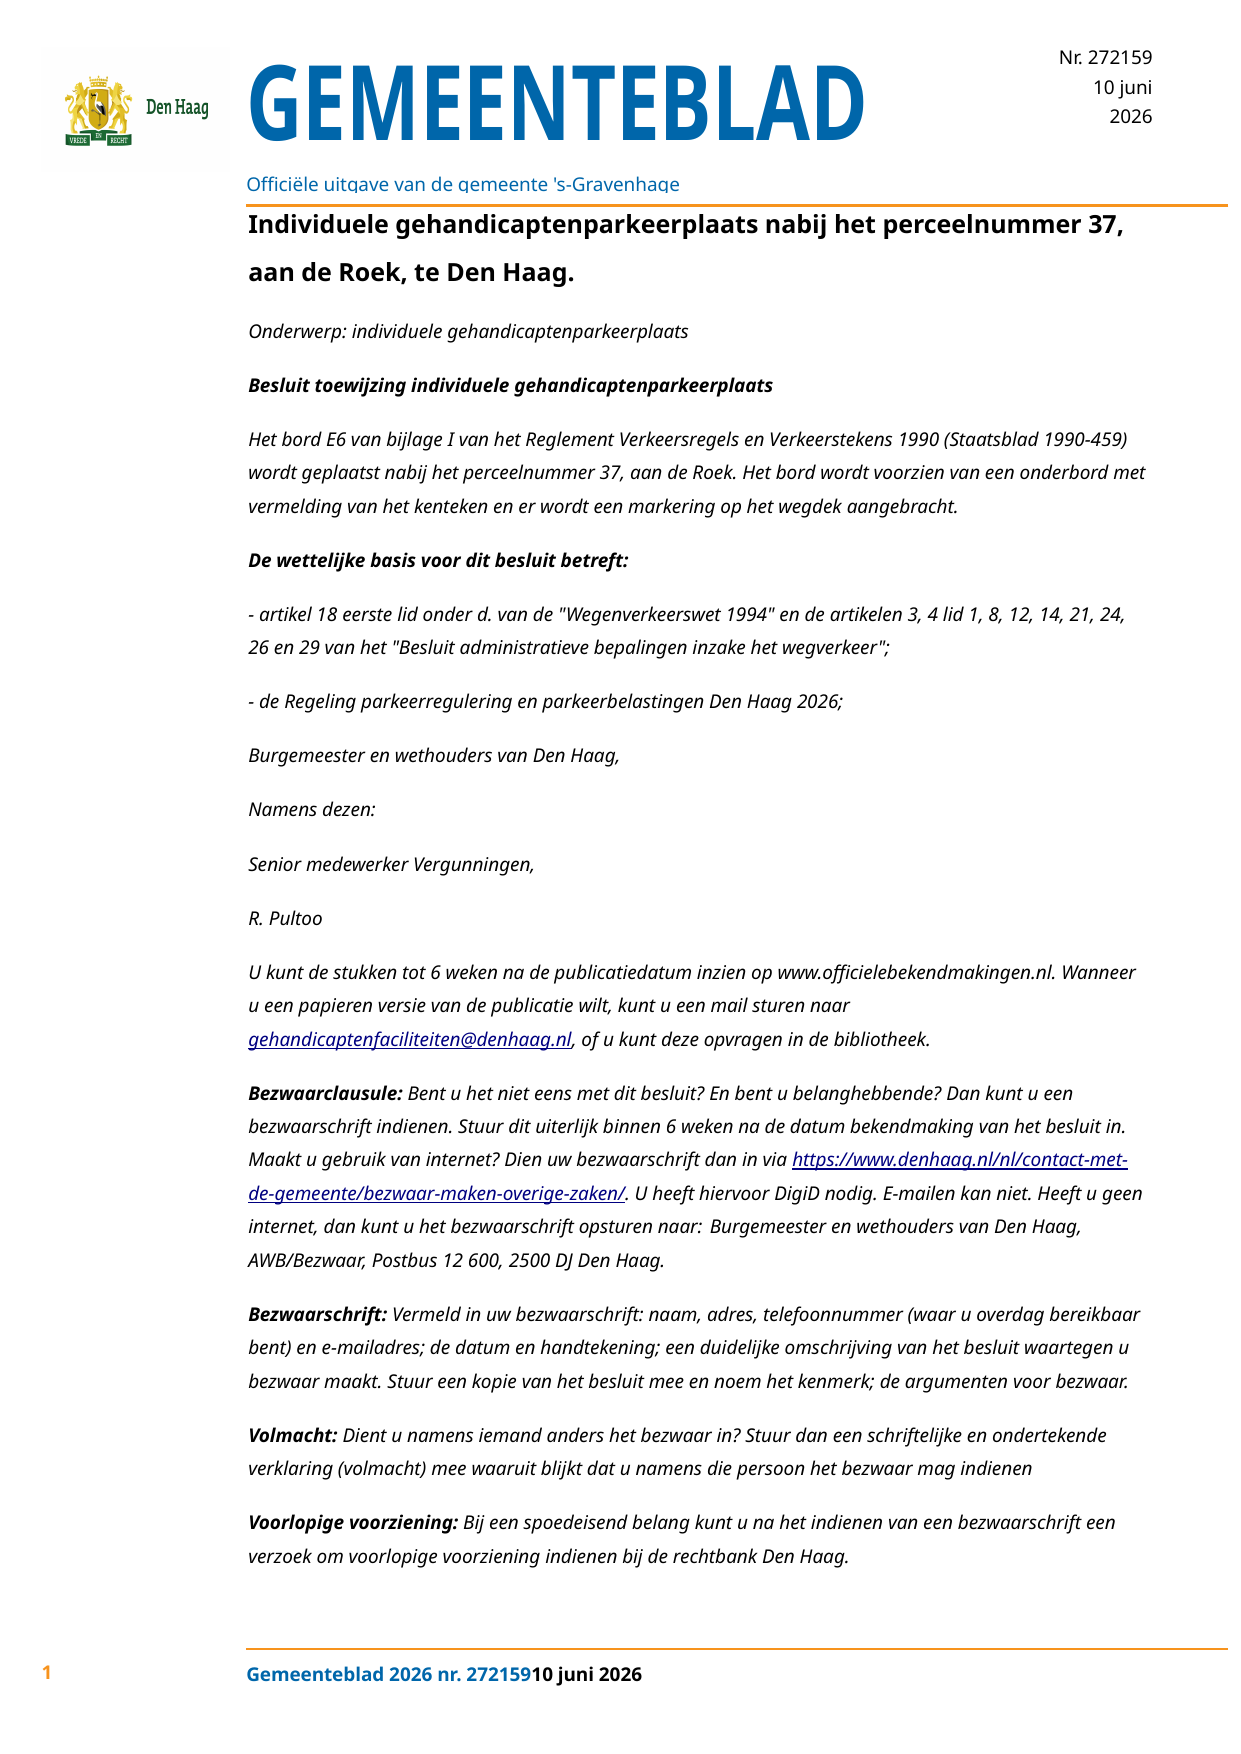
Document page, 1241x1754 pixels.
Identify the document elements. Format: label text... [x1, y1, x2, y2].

text Senior medewerker Vergunningen, [248, 851, 1152, 876]
text Bezwaarclausule: Bent u het niet eens met dit besluit? En bent u belanghebbende? Dan kunt u een bezwaarschrift indienen. Stuur dit uiterlijk binnen 6 weken na de datum bekendmaking van het besluit in. Maakt u gebruik van internet? Dien uw bezwaarschrift dan in via https://www.denhaag.nl/nl/contact-met-de-gemeente/bezwaar-maken-overige-zaken/. U heeft hiervoor DigiD nodig. E-mailen kan niet. Heeft u geen internet, dan kunt u het bezwaarschrift opsturen naar: Burgemeester en wethouders van Den Haag, AWB/Bezwaar, Postbus 12 600, 2500 DJ Den Haag. [248, 1080, 1152, 1273]
text Volmacht: Dient u namens iemand anders het bezwaar in? Stuur dan een schriftelijke en ondertekende verklaring (volmacht) mee waaruit blijkt dat u namens die persoon het bezwaar mag indienen [248, 1422, 1152, 1481]
text Bezwaarschrift: Vermeld in uw bezwaarschrift: naam, adres, telefoonnummer (waar u overdag bereikbaar bent) en e-mailadres; de datum en handtekening; een duidelijke omschrijving van het besluit waartegen u bezwaar maakt. Stuur een kopie van het besluit mee en noem het kenmerk; de argumenten voor bezwaar. [248, 1301, 1152, 1394]
picture [41, 47, 231, 172]
text Onderwerp: individuele gehandicaptenparkeerplaats [248, 318, 1152, 344]
text Het bord E6 van bijlage I van het Reglement Verkeersregels en Verkeerstekens 1990 (Staatsblad 1990-459) wordt geplaatst nabij het perceelnummer 37, aan de Roek. Het bord wordt voorzien van een onderbord met vermelding van het kenteken en er wordt een markering op het wegdek aangebracht. [248, 426, 1152, 519]
text Burgemeester en wethouders van Den Haag, [248, 743, 1152, 768]
text R. Pultoo [248, 905, 1152, 931]
text U kunt de stukken tot 6 weken na de publicatiedatum inzien op www.officielebekendmakingen.nl. Wanneer u een papieren versie van de publicatie wilt, kunt u een mail sturen naar gehandicaptenfaciliteiten@denhaag.nl, of u kunt deze opvragen in de bibliotheek. [248, 959, 1152, 1051]
text - de Regeling parkeerregulering en parkeerbelastingen Den Haag 2026; [248, 688, 1152, 714]
text Besluit toewijzing individuele gehandicaptenparkeerplaats [248, 372, 1152, 398]
text De wettelijke basis voor dit besluit betreft: [248, 547, 1152, 573]
text Namens dezen: [248, 797, 1152, 822]
text - artikel 18 eerste lid onder d. van de "Wegenverkeerswet 1994" en de artikelen 3, 4 lid 1, 8, 12, 14, 21, 24, 26 en 29 van het "Besluit administratieve bepalingen inzake het wegverkeer"; [248, 601, 1152, 660]
text Voorlopige voorziening: Bij een spoedeisend belang kunt u na het indienen van een bezwaarschrift een verzoek om voorlopige voorziening indienen bij de rechtbank Den Haag. [248, 1509, 1152, 1569]
text Individuele gehandicaptenparkeerplaats nabij het perceelnummer 37, aan de Roek, te Den Haag. [248, 207, 1152, 288]
